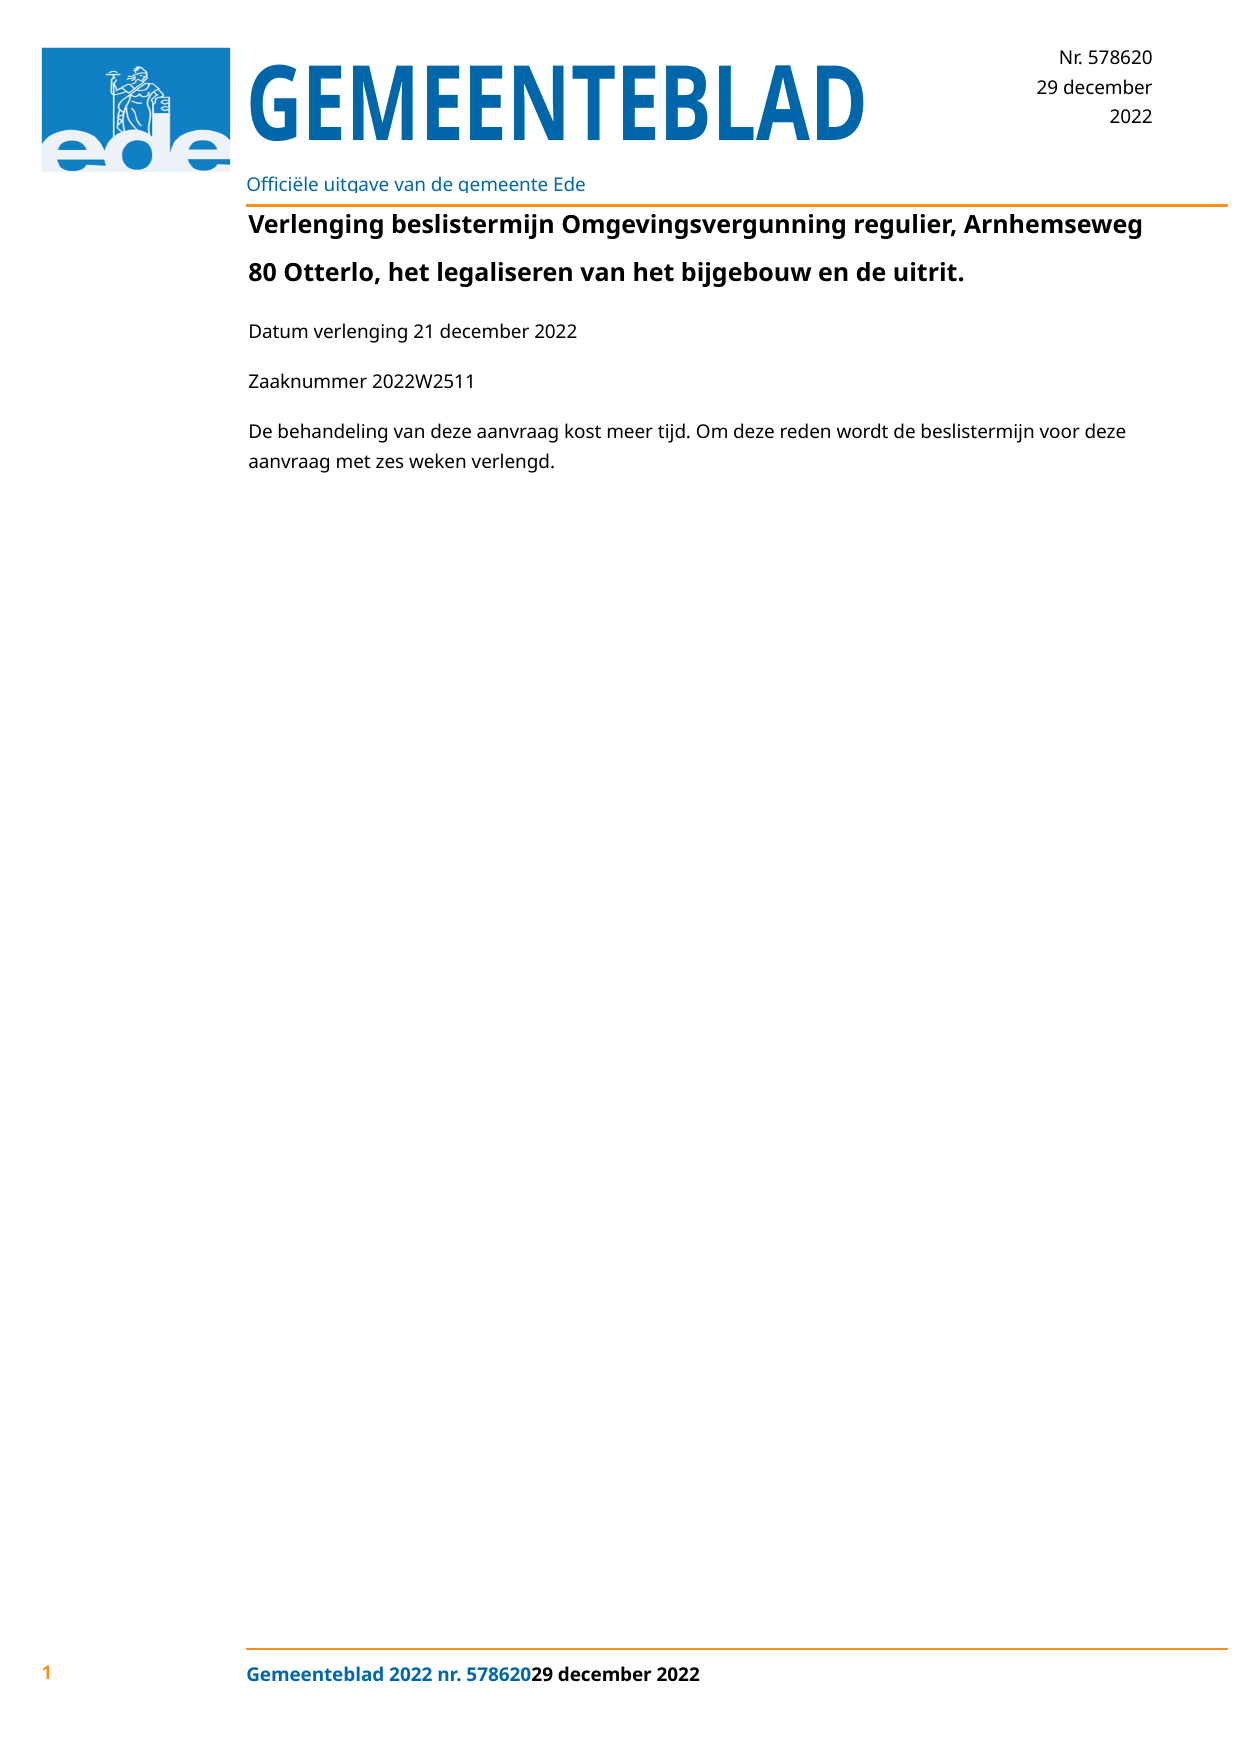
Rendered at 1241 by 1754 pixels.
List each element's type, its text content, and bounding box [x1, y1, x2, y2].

text Zaaknummer 2022W2511 [248, 368, 1152, 394]
text Verlenging beslistermijn Omgevingsvergunning regulier, Arnhemseweg 80 Otterlo, het legaliseren van het bijgebouw en de uitrit. [248, 207, 1152, 288]
text De behandeling van deze aanvraag kost meer tijd. Om deze reden wordt de beslistermijn voor deze aanvraag met zes weken verlengd. [248, 419, 1152, 474]
text Datum verlenging 21 december 2022 [248, 318, 1152, 344]
picture [41, 47, 231, 172]
